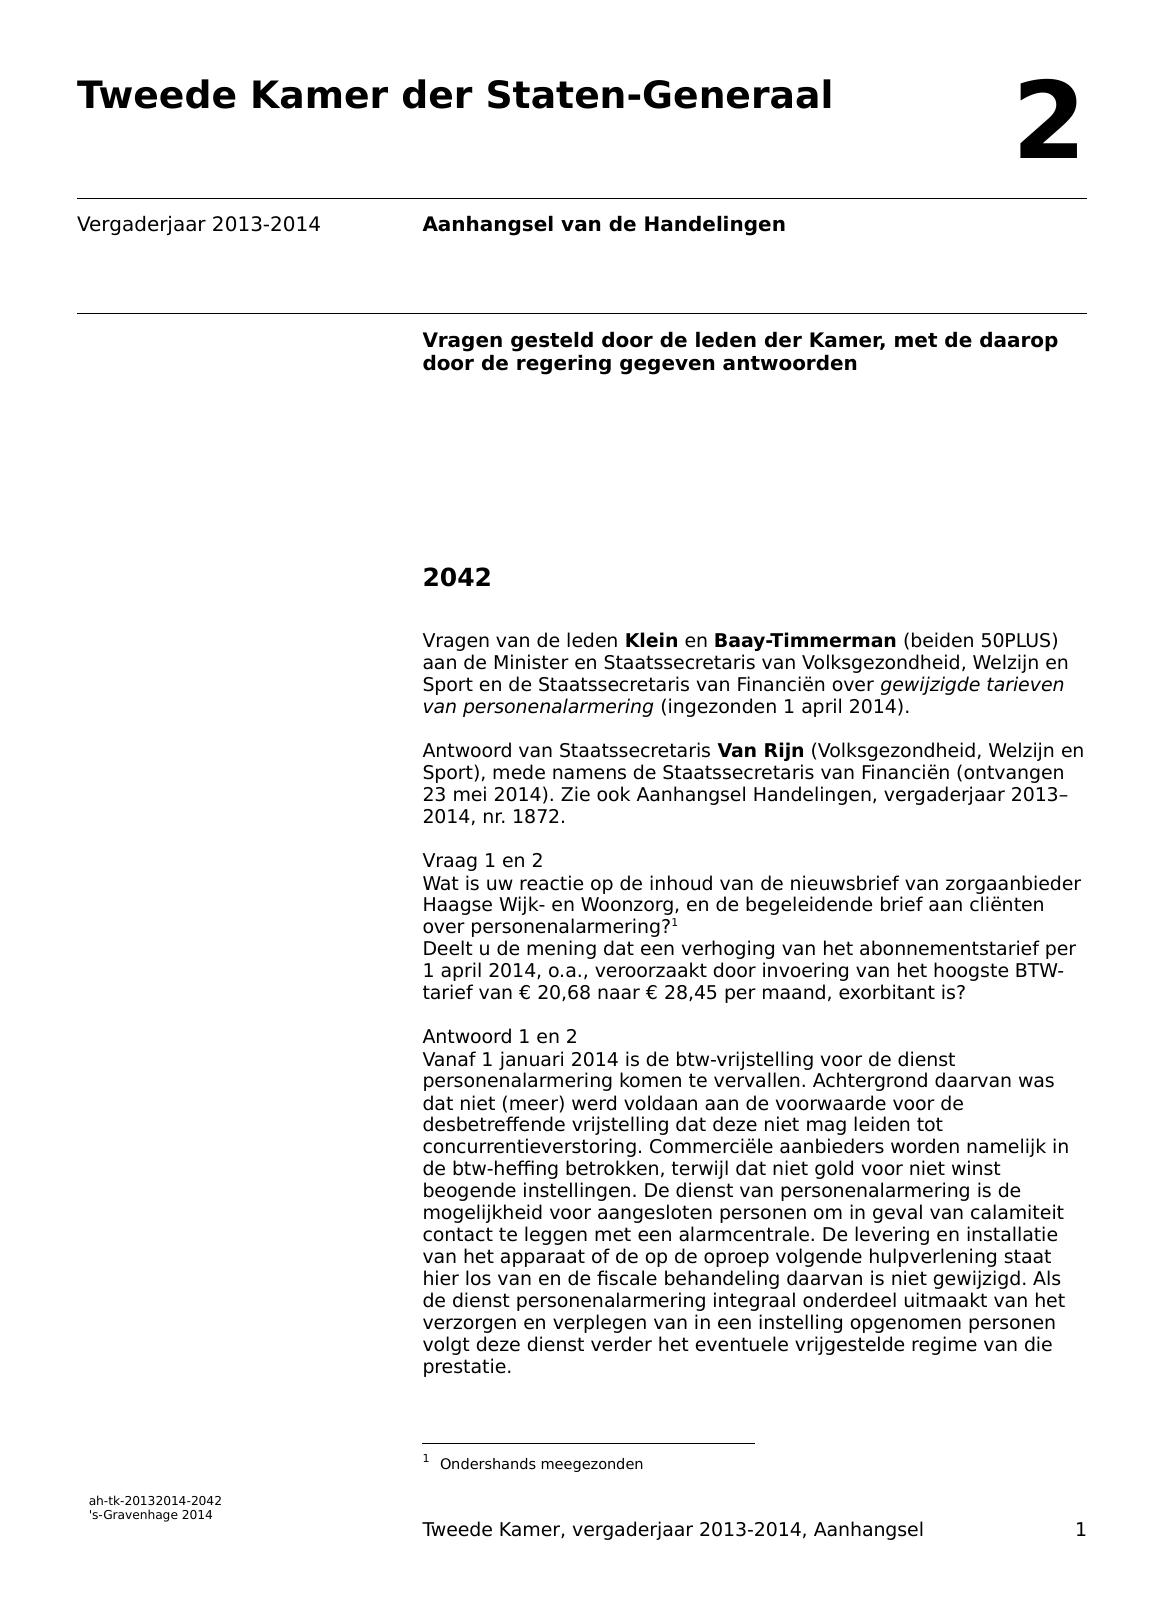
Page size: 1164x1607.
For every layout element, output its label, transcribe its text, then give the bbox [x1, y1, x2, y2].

text Vragen van de leden Klein en Baay-Timmerman (beiden 50PLUS) aan de Minister en Staatssecretaris van Volksgezondheid, Welzijn en Sport en de Staatssecretaris van Financiën over gewijzigde tarieven van personenalarmering (ingezonden 1 april 2014). [422, 630, 1087, 718]
table_cell Vergaderjaar 2013-2014 [77, 199, 422, 313]
text Wat is uw reactie op de inhoud van de nieuwsbrief van zorgaanbieder Haagse Wijk- en Woonzorg, en de begeleidende brief aan cliënten over personenalarmering? [422, 872, 1087, 938]
text Vanaf 1 januari 2014 is de btw-vrijstelling voor de dienst personenalarmering komen te vervallen. Achtergrond daarvan was dat niet (meer) werd voldaan aan de voorwaarde voor de desbetreffende vrijstelling dat deze niet mag leiden tot concurrentieverstoring. Commerciële aanbieders worden namelijk in de btw-heffing betrokken, terwijl dat niet gold voor niet winst beogende instellingen. De dienst van personenalarmering is de mogelijkheid voor aangesloten personen om in geval van calamiteit contact te leggen met een alarmcentrale. De levering en installatie van het apparaat of de op de oproep volgende hulpverlening staat hier los van en de fiscale behandeling daarvan is niet gewijzigd. Als de dienst personenalarmering integraal onderdeel uitmaakt van het verzorgen en verplegen van in een instelling opgenomen personen volgt deze dienst verder het eventuele vrijgestelde regime van die prestatie. [422, 1048, 1087, 1378]
text Vraag 1 en 2 [422, 850, 1087, 872]
text Antwoord van Staatssecretaris Van Rijn (Volksgezondheid, Welzijn en Sport), mede namens de Staatssecretaris van Financiën (ontvangen 23 mei 2014). Zie ook Aanhangsel Handelingen, vergaderjaar 2013–2014, nr. 1872. [422, 740, 1087, 828]
text 2042 [422, 563, 1087, 592]
table_header Tweede Kamer der Staten-Generaal [77, 59, 886, 198]
table_cell Vragen gesteld door de leden der Kamer, met de daarop door de regering gegeven antwoorden [422, 314, 1087, 375]
text 's-Gravenhage 2014 [88, 1508, 323, 1522]
table_cell [77, 314, 422, 375]
text Deelt u de mening dat een verhoging van het abonnementstarief per 1 april 2014, o.a., veroorzaakt door invoering van het hoogste BTW-tarief van € 20,68 naar € 28,45 per maand, exorbitant is? [422, 938, 1087, 1004]
text Antwoord 1 en 2 [422, 1026, 1087, 1048]
table_cell Aanhangsel van de Handelingen [422, 199, 1087, 313]
text ah-tk-20132014-2042 [88, 1494, 323, 1508]
text Ondershands meegezonden [422, 1452, 1087, 1474]
table_header 2 [886, 59, 1087, 198]
